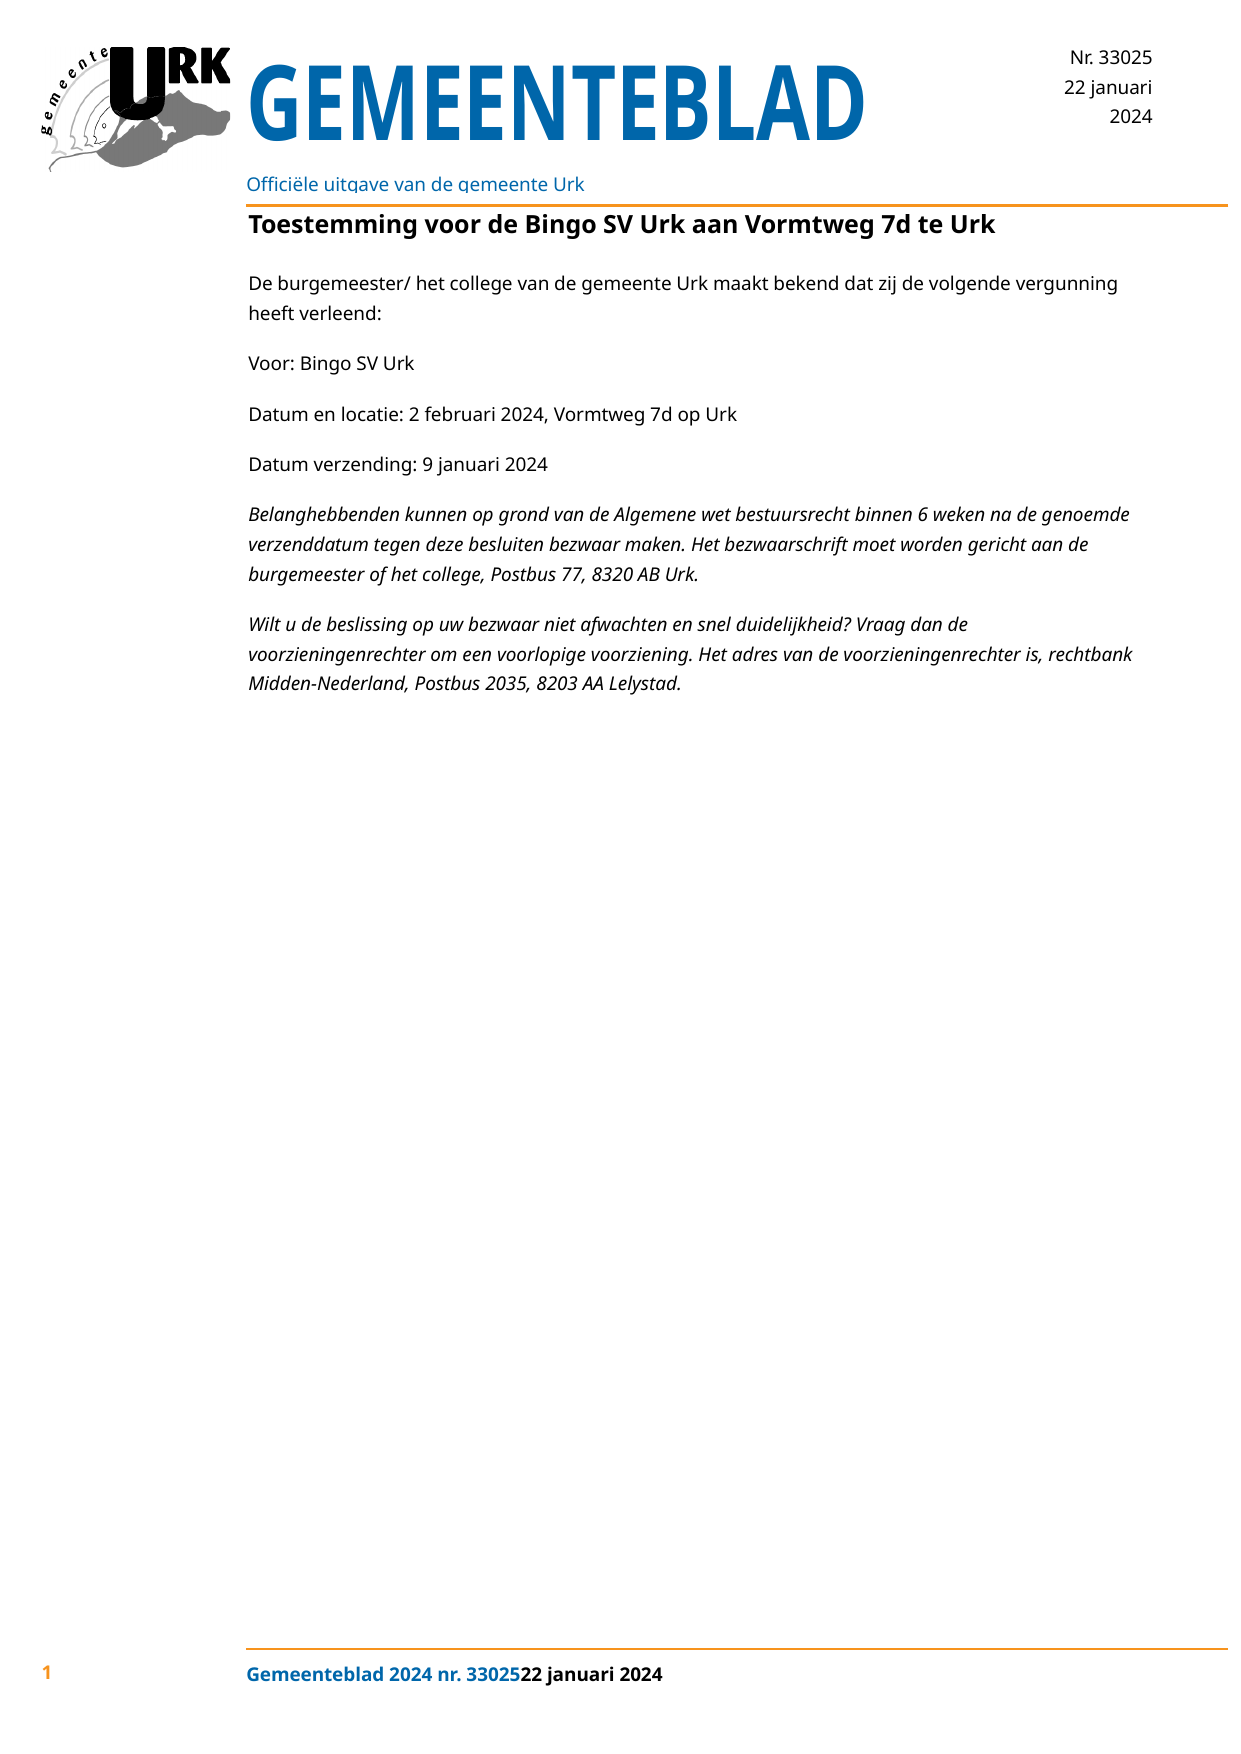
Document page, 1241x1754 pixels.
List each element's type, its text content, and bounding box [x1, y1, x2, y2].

text Belanghebbenden kunnen op grond van de Algemene wet bestuursrecht binnen 6 weken na de genoemde verzenddatum tegen deze besluiten bezwaar maken. Het bezwaarschrift moet worden gericht aan de burgemeester of het college, Postbus 77, 8320 AB Urk. [248, 502, 1152, 586]
text Datum verzending: 9 januari 2024 [248, 451, 1152, 477]
text De burgemeester/ het college van de gemeente Urk maakt bekend dat zij de volgende vergunning heeft verleend: [248, 270, 1152, 326]
text Toestemming voor de Bingo SV Urk aan Vormtweg 7d te Urk [248, 207, 1152, 241]
text Voor: Bingo SV Urk [248, 350, 1152, 376]
picture [41, 47, 231, 172]
text Datum en locatie: 2 februari 2024, Vormtweg 7d op Urk [248, 401, 1152, 426]
text Wilt u de beslissing op uw bezwaar niet afwachten en snel duidelijkheid? Vraag dan de voorzieningenrechter om een voorlopige voorziening. Het adres van de voorzieningenrechter is, rechtbank Midden-Nederland, Postbus 2035, 8203 AA Lelystad. [248, 611, 1152, 696]
